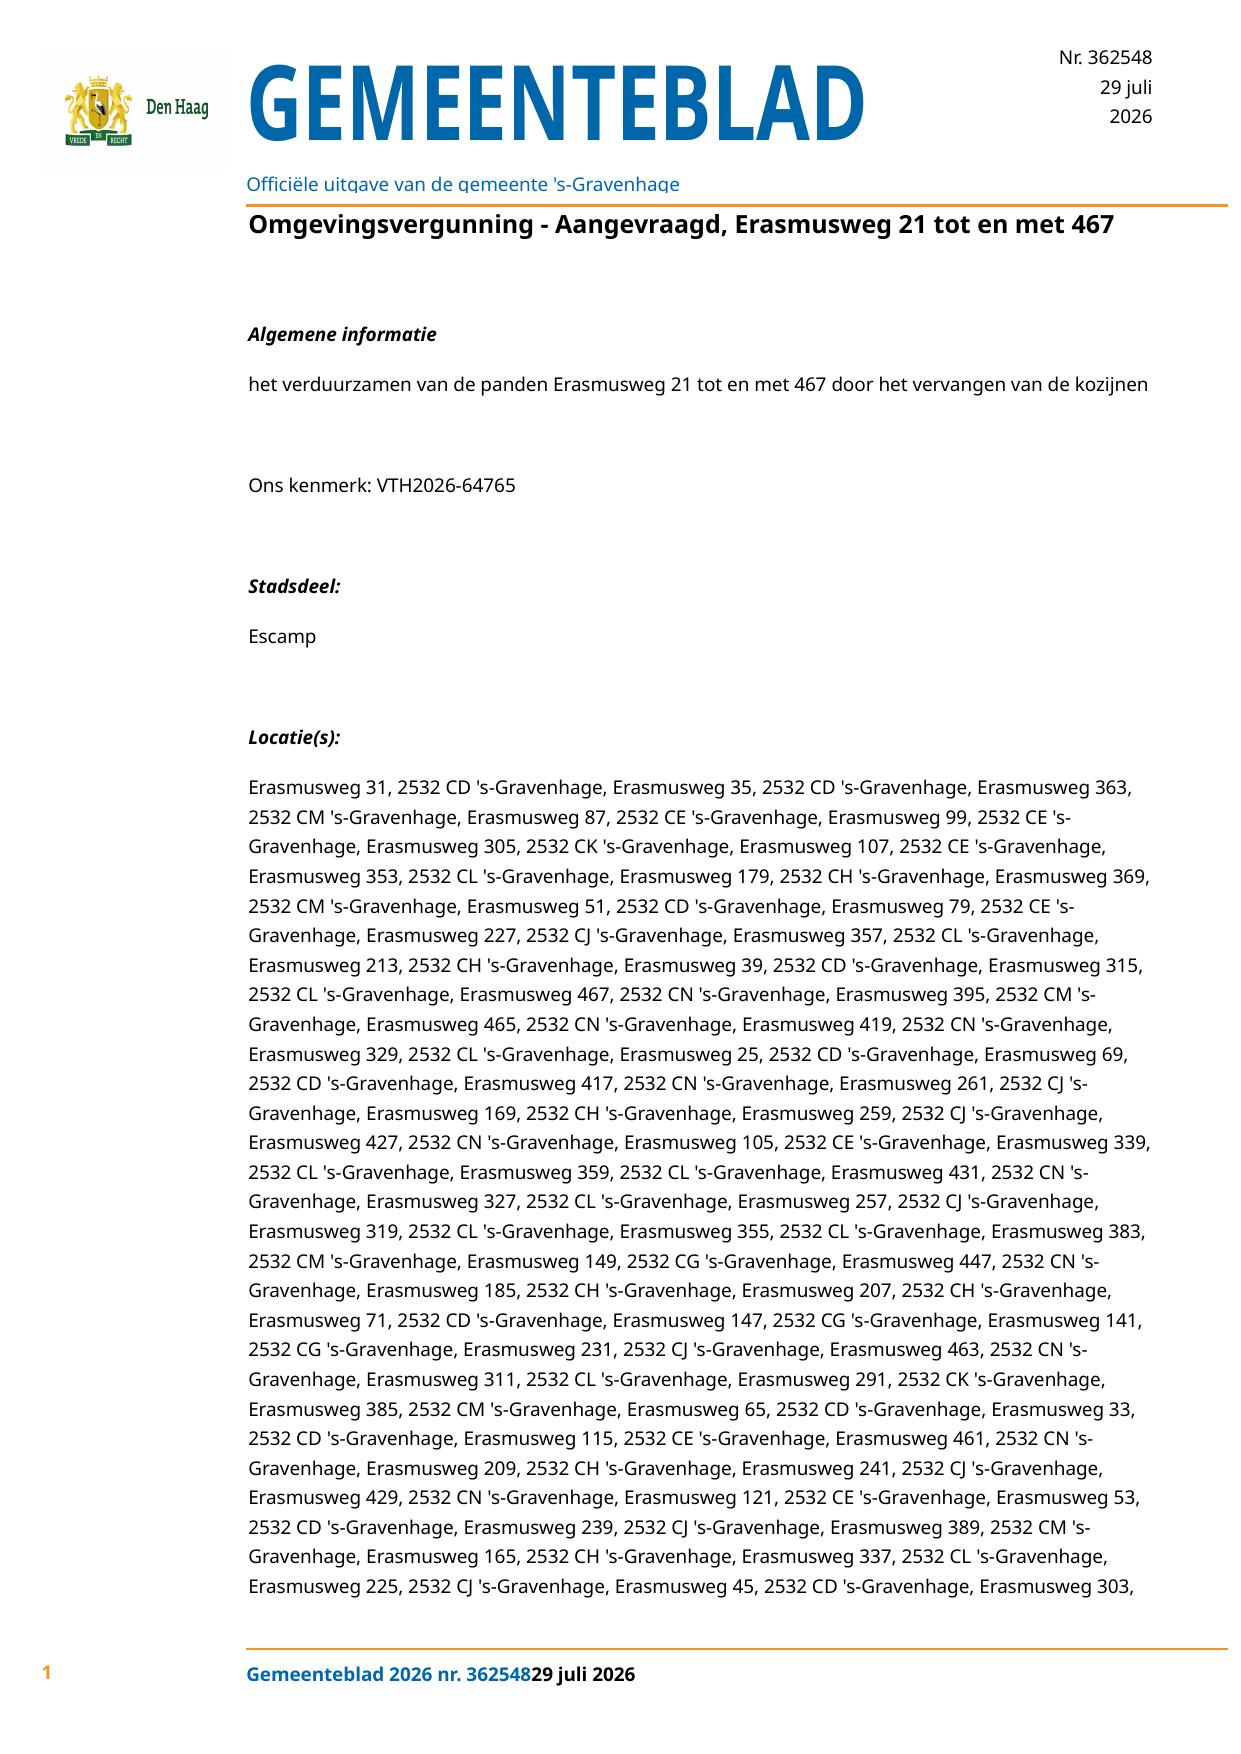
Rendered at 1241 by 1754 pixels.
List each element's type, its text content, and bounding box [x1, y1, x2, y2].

text Erasmusweg 31, 2532 CD 's-Gravenhage, Erasmusweg 35, 2532 CD 's-Gravenhage, Erasmusweg 363, 2532 CM 's-Gravenhage, Erasmusweg 87, 2532 CE 's-Gravenhage, Erasmusweg 99, 2532 CE 's-Gravenhage, Erasmusweg 305, 2532 CK 's-Gravenhage, Erasmusweg 107, 2532 CE 's-Gravenhage, Erasmusweg 353, 2532 CL 's-Gravenhage, Erasmusweg 179, 2532 CH 's-Gravenhage, Erasmusweg 369, 2532 CM 's-Gravenhage, Erasmusweg 51, 2532 CD 's-Gravenhage, Erasmusweg 79, 2532 CE 's-Gravenhage, Erasmusweg 227, 2532 CJ 's-Gravenhage, Erasmusweg 357, 2532 CL 's-Gravenhage, Erasmusweg 213, 2532 CH 's-Gravenhage, Erasmusweg 39, 2532 CD 's-Gravenhage, Erasmusweg 315, 2532 CL 's-Gravenhage, Erasmusweg 467, 2532 CN 's-Gravenhage, Erasmusweg 395, 2532 CM 's-Gravenhage, Erasmusweg 465, 2532 CN 's-Gravenhage, Erasmusweg 419, 2532 CN 's-Gravenhage, Erasmusweg 329, 2532 CL 's-Gravenhage, Erasmusweg 25, 2532 CD 's-Gravenhage, Erasmusweg 69, 2532 CD 's-Gravenhage, Erasmusweg 417, 2532 CN 's-Gravenhage, Erasmusweg 261, 2532 CJ 's-Gravenhage, Erasmusweg 169, 2532 CH 's-Gravenhage, Erasmusweg 259, 2532 CJ 's-Gravenhage, Erasmusweg 427, 2532 CN 's-Gravenhage, Erasmusweg 105, 2532 CE 's-Gravenhage, Erasmusweg 339, 2532 CL 's-Gravenhage, Erasmusweg 359, 2532 CL 's-Gravenhage, Erasmusweg 431, 2532 CN 's-Gravenhage, Erasmusweg 327, 2532 CL 's-Gravenhage, Erasmusweg 257, 2532 CJ 's-Gravenhage, Erasmusweg 319, 2532 CL 's-Gravenhage, Erasmusweg 355, 2532 CL 's-Gravenhage, Erasmusweg 383, 2532 CM 's-Gravenhage, Erasmusweg 149, 2532 CG 's-Gravenhage, Erasmusweg 447, 2532 CN 's-Gravenhage, Erasmusweg 185, 2532 CH 's-Gravenhage, Erasmusweg 207, 2532 CH 's-Gravenhage, Erasmusweg 71, 2532 CD 's-Gravenhage, Erasmusweg 147, 2532 CG 's-Gravenhage, Erasmusweg 141, 2532 CG 's-Gravenhage, Erasmusweg 231, 2532 CJ 's-Gravenhage, Erasmusweg 463, 2532 CN 's-Gravenhage, Erasmusweg 311, 2532 CL 's-Gravenhage, Erasmusweg 291, 2532 CK 's-Gravenhage, Erasmusweg 385, 2532 CM 's-Gravenhage, Erasmusweg 65, 2532 CD 's-Gravenhage, Erasmusweg 33, 2532 CD 's-Gravenhage, Erasmusweg 115, 2532 CE 's-Gravenhage, Erasmusweg 461, 2532 CN 's-Gravenhage, Erasmusweg 209, 2532 CH 's-Gravenhage, Erasmusweg 241, 2532 CJ 's-Gravenhage, Erasmusweg 429, 2532 CN 's-Gravenhage, Erasmusweg 121, 2532 CE 's-Gravenhage, Erasmusweg 53, 2532 CD 's-Gravenhage, Erasmusweg 239, 2532 CJ 's-Gravenhage, Erasmusweg 389, 2532 CM 's-Gravenhage, Erasmusweg 165, 2532 CH 's-Gravenhage, Erasmusweg 337, 2532 CL 's-Gravenhage, Erasmusweg 225, 2532 CJ 's-Gravenhage, Erasmusweg 45, 2532 CD 's-Gravenhage, Erasmusweg 303, [248, 774, 1152, 1599]
picture [41, 47, 231, 172]
text Locatie(s): [248, 724, 1152, 750]
text Stadsdeel: [248, 573, 1152, 598]
text Ons kenmerk: VTH2026-64765 [248, 472, 1152, 498]
text Escamp [248, 623, 1152, 649]
text het verduurzamen van de panden Erasmusweg 21 tot en met 467 door het vervangen van de kozijnen [248, 371, 1152, 397]
text Algemene informatie [248, 321, 1152, 346]
text Omgevingsvergunning - Aangevraagd, Erasmusweg 21 tot en met 467 [248, 207, 1152, 241]
